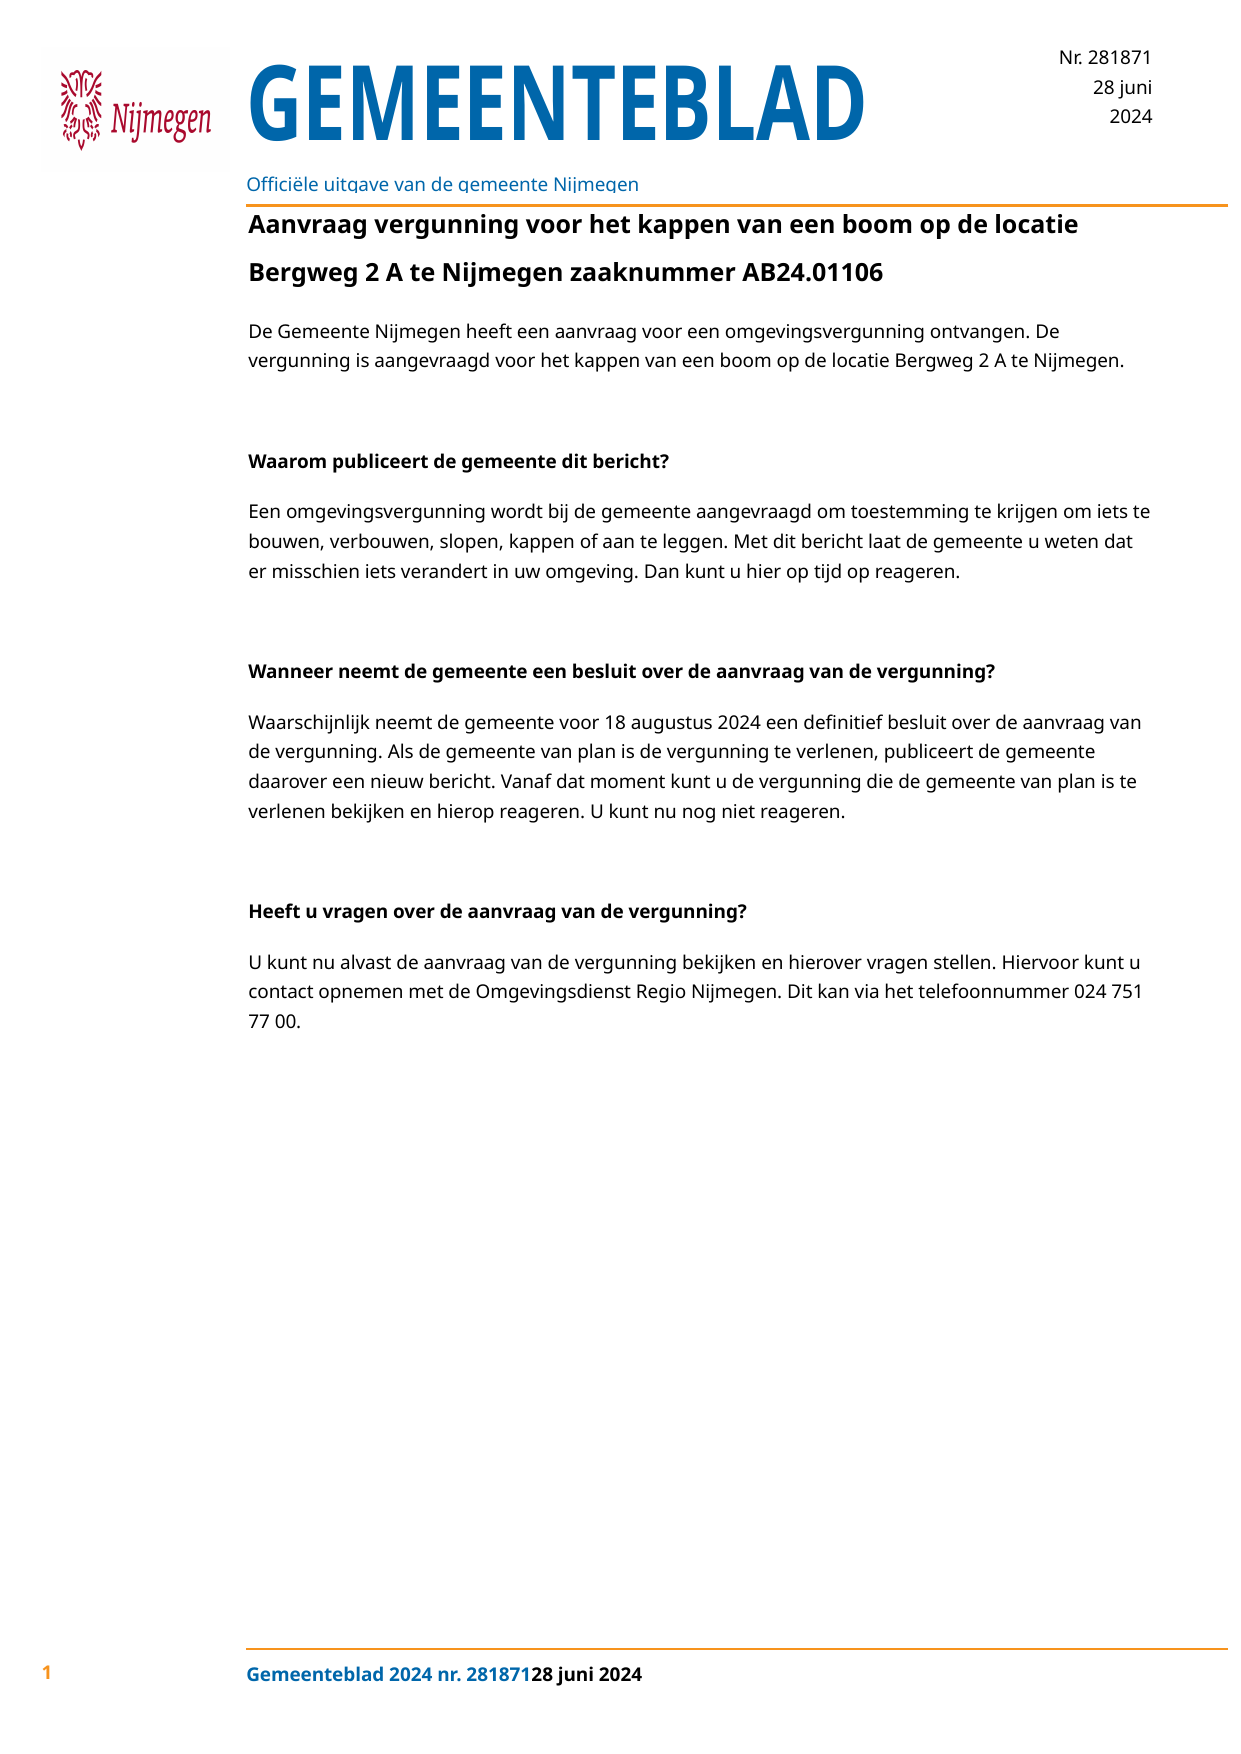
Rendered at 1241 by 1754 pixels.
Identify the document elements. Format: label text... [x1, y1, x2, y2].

text Waarschijnlijk neemt de gemeente voor 18 augustus 2024 een definitief besluit over de aanvraag van de vergunning. Als de gemeente van plan is de vergunning te verlenen, publiceert de gemeente daarover een nieuw bericht. Vanaf dat moment kunt u de vergunning die de gemeente van plan is te verlenen bekijken en hierop reageren. U kunt nu nog niet reageren. [248, 709, 1152, 824]
text Wanneer neemt de gemeente een besluit over de aanvraag van de vergunning? [248, 659, 1152, 684]
picture [41, 47, 231, 172]
text Heeft u vragen over de aanvraag van de vergunning? [248, 899, 1152, 924]
text De Gemeente Nijmegen heeft een aanvraag voor een omgevingsvergunning ontvangen. De vergunning is aangevraagd voor het kappen van een boom op de locatie Bergweg 2 A te Nijmegen. [248, 318, 1152, 373]
text Een omgevingsvergunning wordt bij de gemeente aangevraagd om toestemming te krijgen om iets te bouwen, verbouwen, slopen, kappen of aan te leggen. Met dit bericht laat de gemeente u weten dat er misschien iets verandert in uw omgeving. Dan kunt u hier op tijd op reageren. [248, 499, 1152, 584]
text U kunt nu alvast de aanvraag van de vergunning bekijken en hierover vragen stellen. Hiervoor kunt u contact opnemen met de Omgevingsdienst Regio Nijmegen. Dit kan via het telefoonnummer 024 751 77 00. [248, 949, 1152, 1034]
text Waarom publiceert de gemeente dit bericht? [248, 448, 1152, 474]
text Aanvraag vergunning voor het kappen van een boom op de locatie Bergweg 2 A te Nijmegen zaaknummer AB24.01106 [248, 207, 1152, 288]
